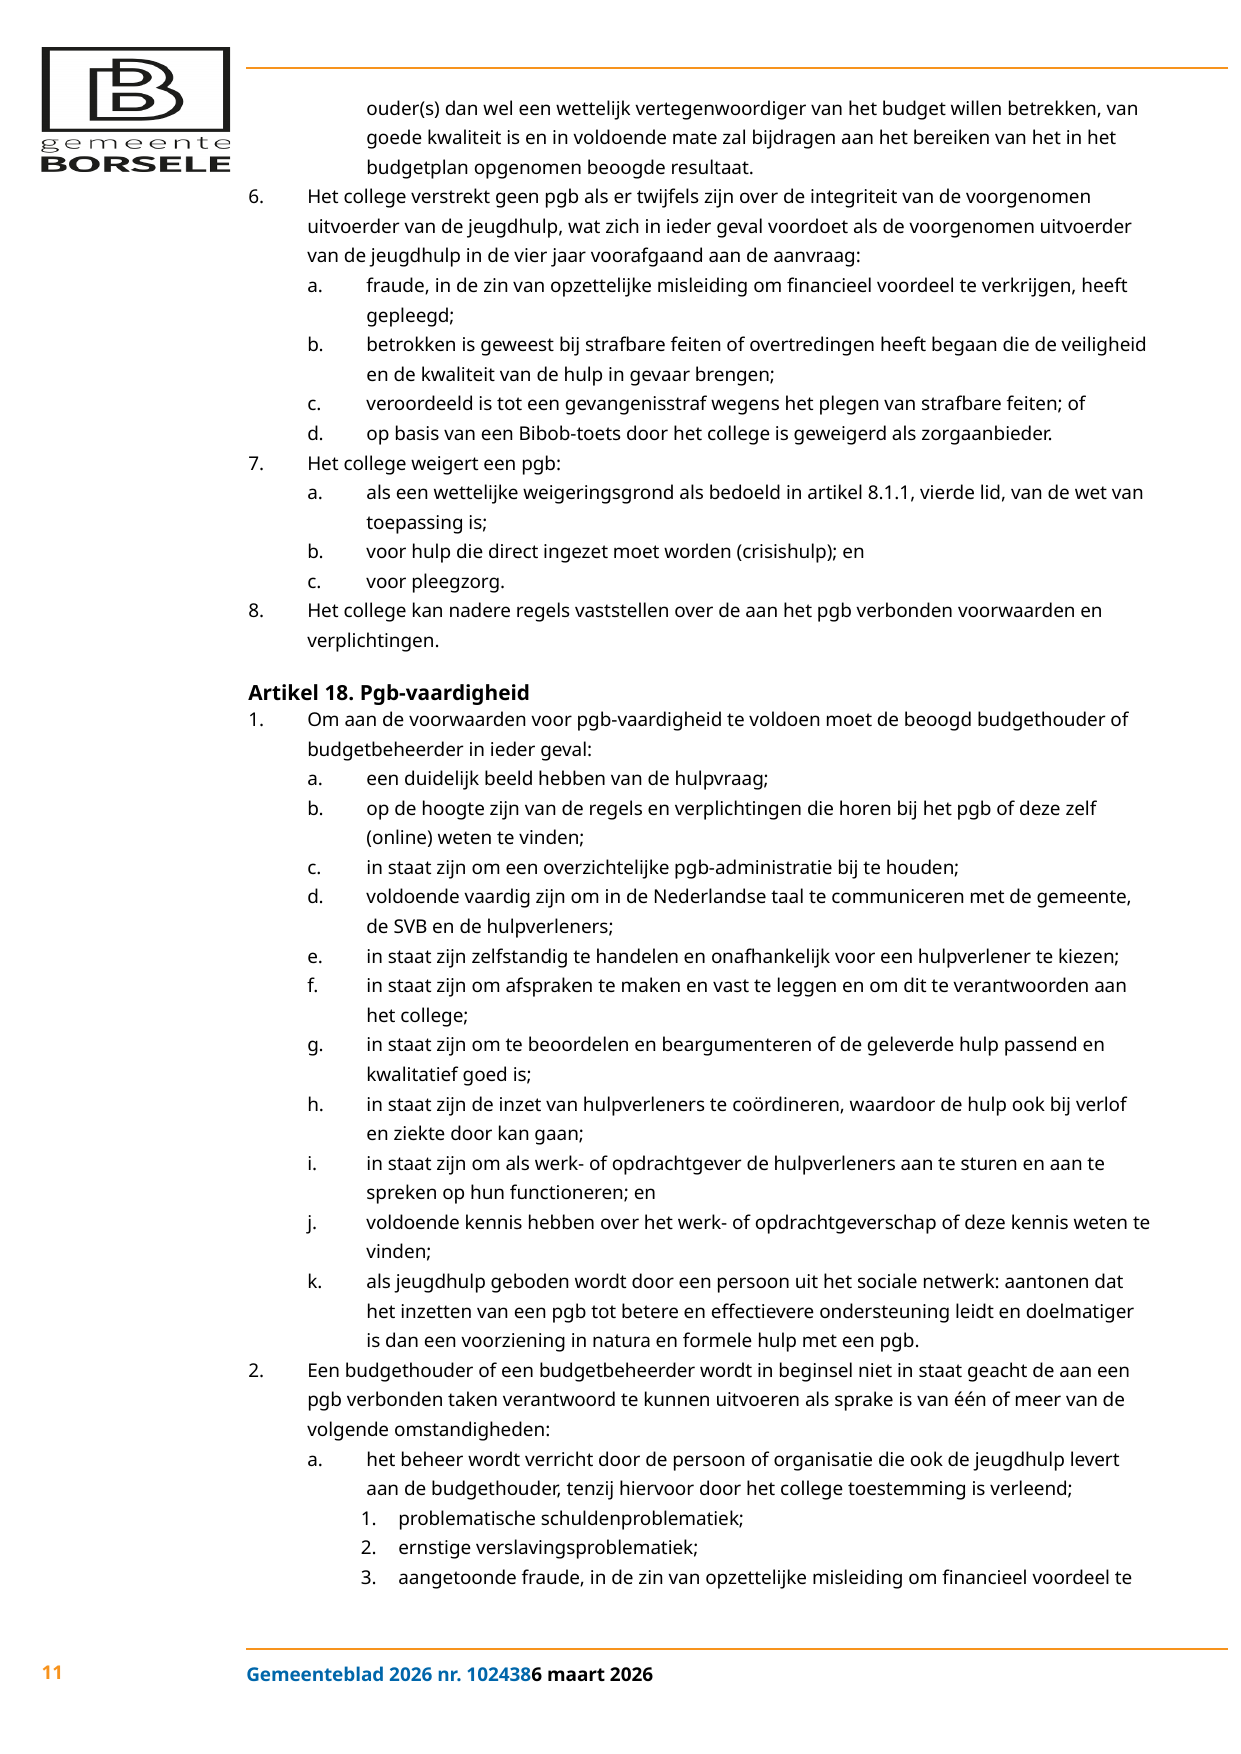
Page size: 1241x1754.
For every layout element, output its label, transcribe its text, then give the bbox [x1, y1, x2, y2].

text Artikel 18. Pgb-vaardigheid [248, 678, 1152, 706]
list aangetoonde fraude, in de zin van opzettelijke misleiding om financieel voordeel te [361, 1564, 1152, 1590]
list op basis van een Bibob-toets door het college is geweigerd als zorgaanbieder. [307, 420, 1152, 446]
list betrokken is geweest bij strafbare feiten of overtredingen heeft begaan die de veiligheid en de kwaliteit van de hulp in gevaar brengen; [307, 331, 1152, 387]
list in staat zijn om te beoordelen en beargumenteren of de geleverde hulp passend en kwalitatief goed is; [307, 1032, 1152, 1087]
list het beheer wordt verricht door de persoon of organisatie die ook de jeugdhulp levert aan de budgethouder, tenzij hiervoor door het college toestemming is verleend; [307, 1446, 1152, 1501]
list in staat zijn om als werk- of opdrachtgever de hulpverleners aan te sturen en aan te spreken op hun functioneren; en [307, 1150, 1152, 1205]
list voor pleegzorg. [307, 568, 1152, 594]
list voldoende vaardig zijn om in de Nederlandse taal te communiceren met de gemeente, de SVB en de hulpverleners; [307, 884, 1152, 939]
list ernstige verslavingsproblematiek; [361, 1534, 1152, 1560]
list problematische schuldenproblematiek; [361, 1505, 1152, 1531]
list in staat zijn zelfstandig te handelen en onafhankelijk voor een hulpverlener te kiezen; [307, 943, 1152, 968]
list Om aan de voorwaarden voor pgb-vaardigheid te voldoen moet de beoogd budgethouder of budgetbeheerder in ieder geval: [248, 706, 1152, 761]
list als een wettelijke weigeringsgrond als bedoeld in artikel 8.1.1, vierde lid, van de wet van toepassing is; [307, 479, 1152, 535]
list Het college kan nadere regels vaststellen over de aan het pgb verbonden voorwaarden en verplichtingen. [248, 598, 1152, 653]
list fraude, in de zin van opzettelijke misleiding om financieel voordeel te verkrijgen, heeft gepleegd; [307, 272, 1152, 328]
list Het college verstrekt geen pgb als er twijfels zijn over de integriteit van de voorgenomen uitvoerder van de jeugdhulp, wat zich in ieder geval voordoet als de voorgenomen uitvoerder van de jeugdhulp in de vier jaar voorafgaand aan de aanvraag: [248, 183, 1152, 268]
list op de hoogte zijn van de regels en verplichtingen die horen bij het pgb of deze zelf (online) weten te vinden; [307, 795, 1152, 850]
list als jeugdhulp geboden wordt door een persoon uit het sociale netwerk: aantonen dat het inzetten van een pgb tot betere en effectievere ondersteuning leidt en doelmatiger is dan een voorziening in natura en formele hulp met een pgb. [307, 1268, 1152, 1353]
list voldoende kennis hebben over het werk- of opdrachtgeverschap of deze kennis weten te vinden; [307, 1209, 1152, 1264]
list Het college weigert een pgb: [248, 450, 1152, 476]
list in staat zijn om afspraken te maken en vast te leggen en om dit te verantwoorden aan het college; [307, 972, 1152, 1028]
list een duidelijk beeld hebben van de hulpvraag; [307, 765, 1152, 791]
list Een budgethouder of een budgetbeheerder wordt in beginsel niet in staat geacht de aan een pgb verbonden taken verantwoord te kunnen uitvoeren als sprake is van één of meer van de volgende omstandigheden: [248, 1357, 1152, 1442]
list in staat zijn de inzet van hulpverleners te coördineren, waardoor de hulp ook bij verlof en ziekte door kan gaan; [307, 1091, 1152, 1146]
list ouder(s) dan wel een wettelijk vertegenwoordiger van het budget willen betrekken, van goede kwaliteit is en in voldoende mate zal bijdragen aan het bereiken van het in het budgetplan opgenomen beoogde resultaat. [307, 95, 1152, 180]
list in staat zijn om een overzichtelijke pgb-administratie bij te houden; [307, 854, 1152, 880]
picture [41, 47, 231, 172]
list veroordeeld is tot een gevangenisstraf wegens het plegen van strafbare feiten; of [307, 391, 1152, 416]
list voor hulp die direct ingezet moet worden (crisishulp); en [307, 538, 1152, 564]
